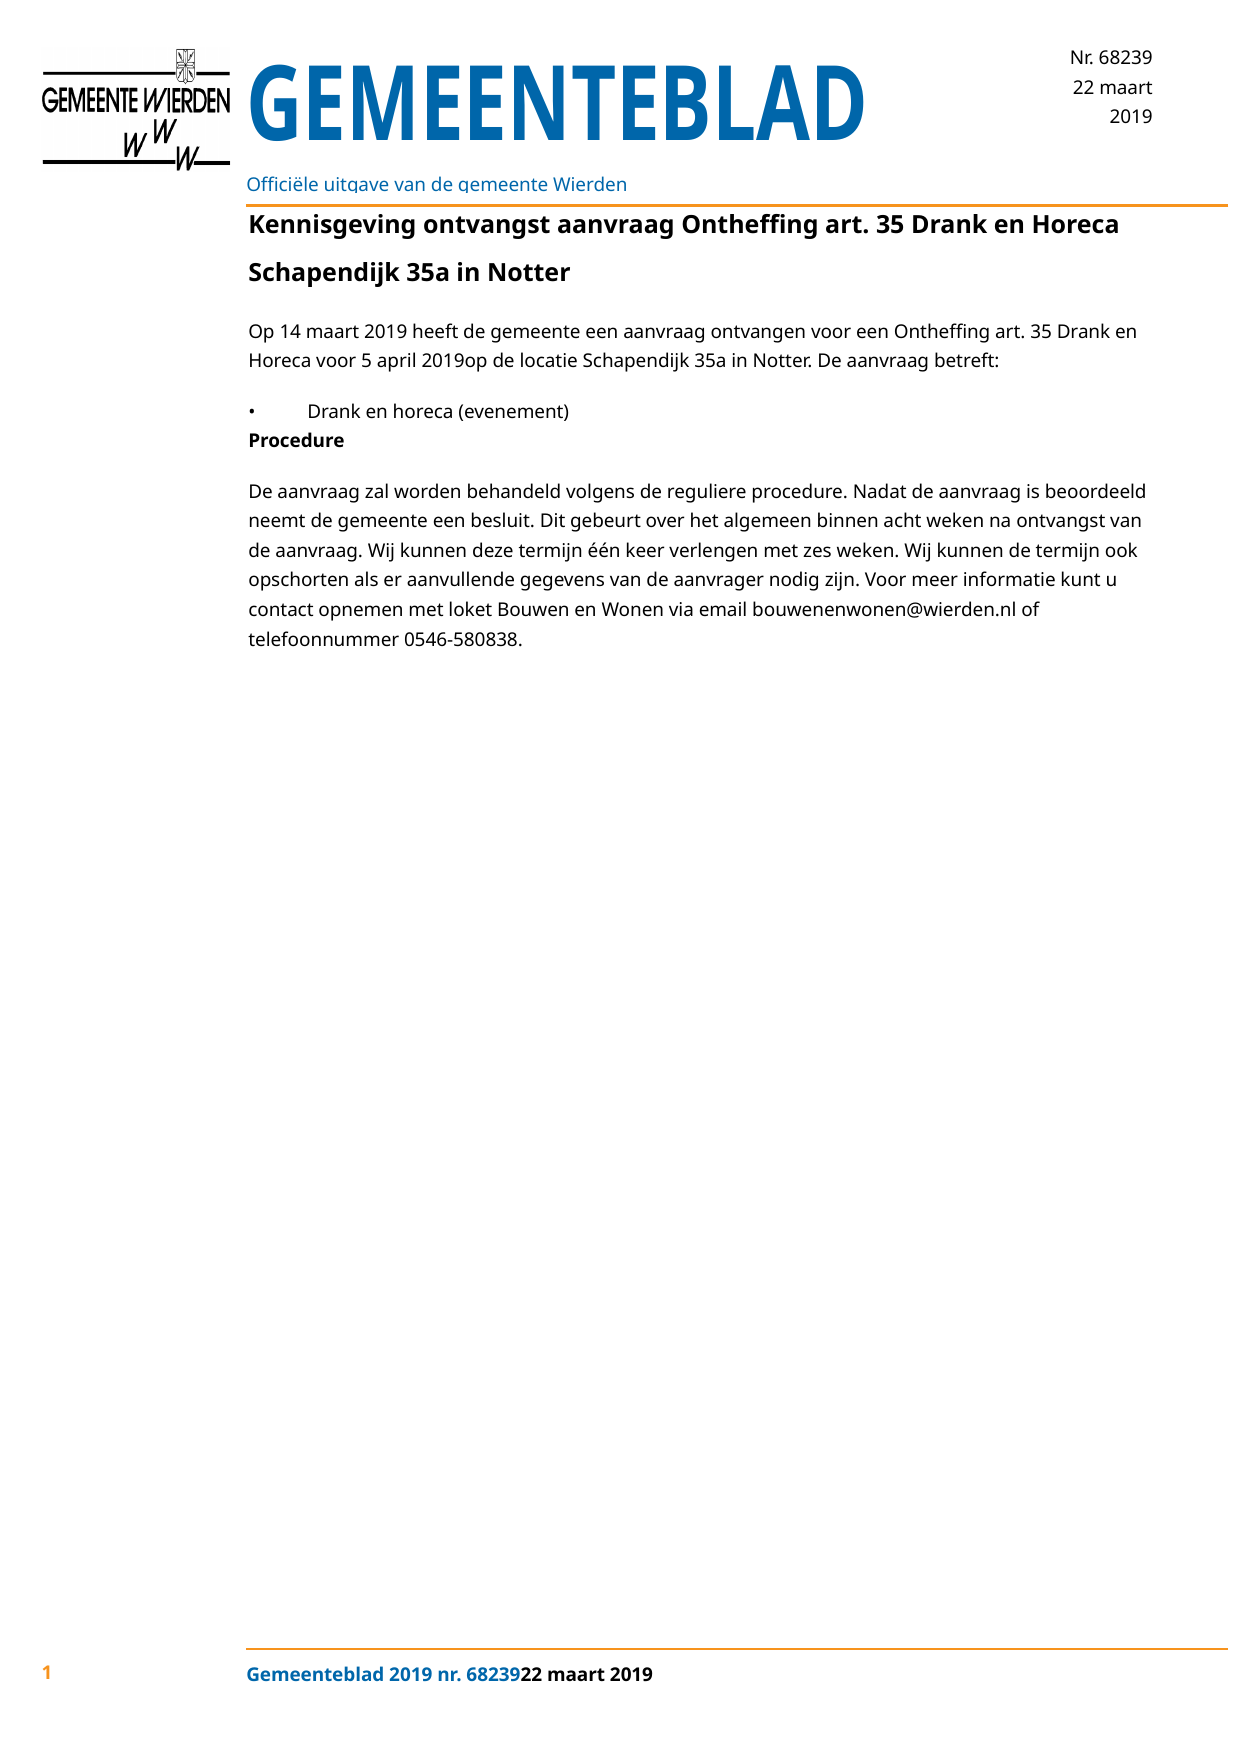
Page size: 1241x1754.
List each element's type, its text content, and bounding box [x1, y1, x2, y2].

picture [41, 47, 231, 172]
text De aanvraag zal worden behandeld volgens de reguliere procedure. Nadat de aanvraag is beoordeeld neemt de gemeente een besluit. Dit gebeurt over het algemeen binnen acht weken na ontvangst van de aanvraag. Wij kunnen deze termijn één keer verlengen met zes weken. Wij kunnen de termijn ook opschorten als er aanvullende gegevens van de aanvrager nodig zijn. Voor meer informatie kunt u contact opnemen met loket Bouwen en Wonen via email bouwenenwonen@wierden.nl of telefoonnummer 0546-580838. [248, 478, 1152, 652]
text Procedure [248, 427, 1152, 453]
text Op 14 maart 2019 heeft de gemeente een aanvraag ontvangen voor een Ontheffing art. 35 Drank en Horeca voor 5 april 2019op de locatie Schapendijk 35a in Notter. De aanvraag betreft: [248, 318, 1152, 373]
list Drank en horeca (evenement) [248, 398, 1152, 424]
text Kennisgeving ontvangst aanvraag Ontheffing art. 35 Drank en Horeca Schapendijk 35a in Notter [248, 207, 1152, 288]
